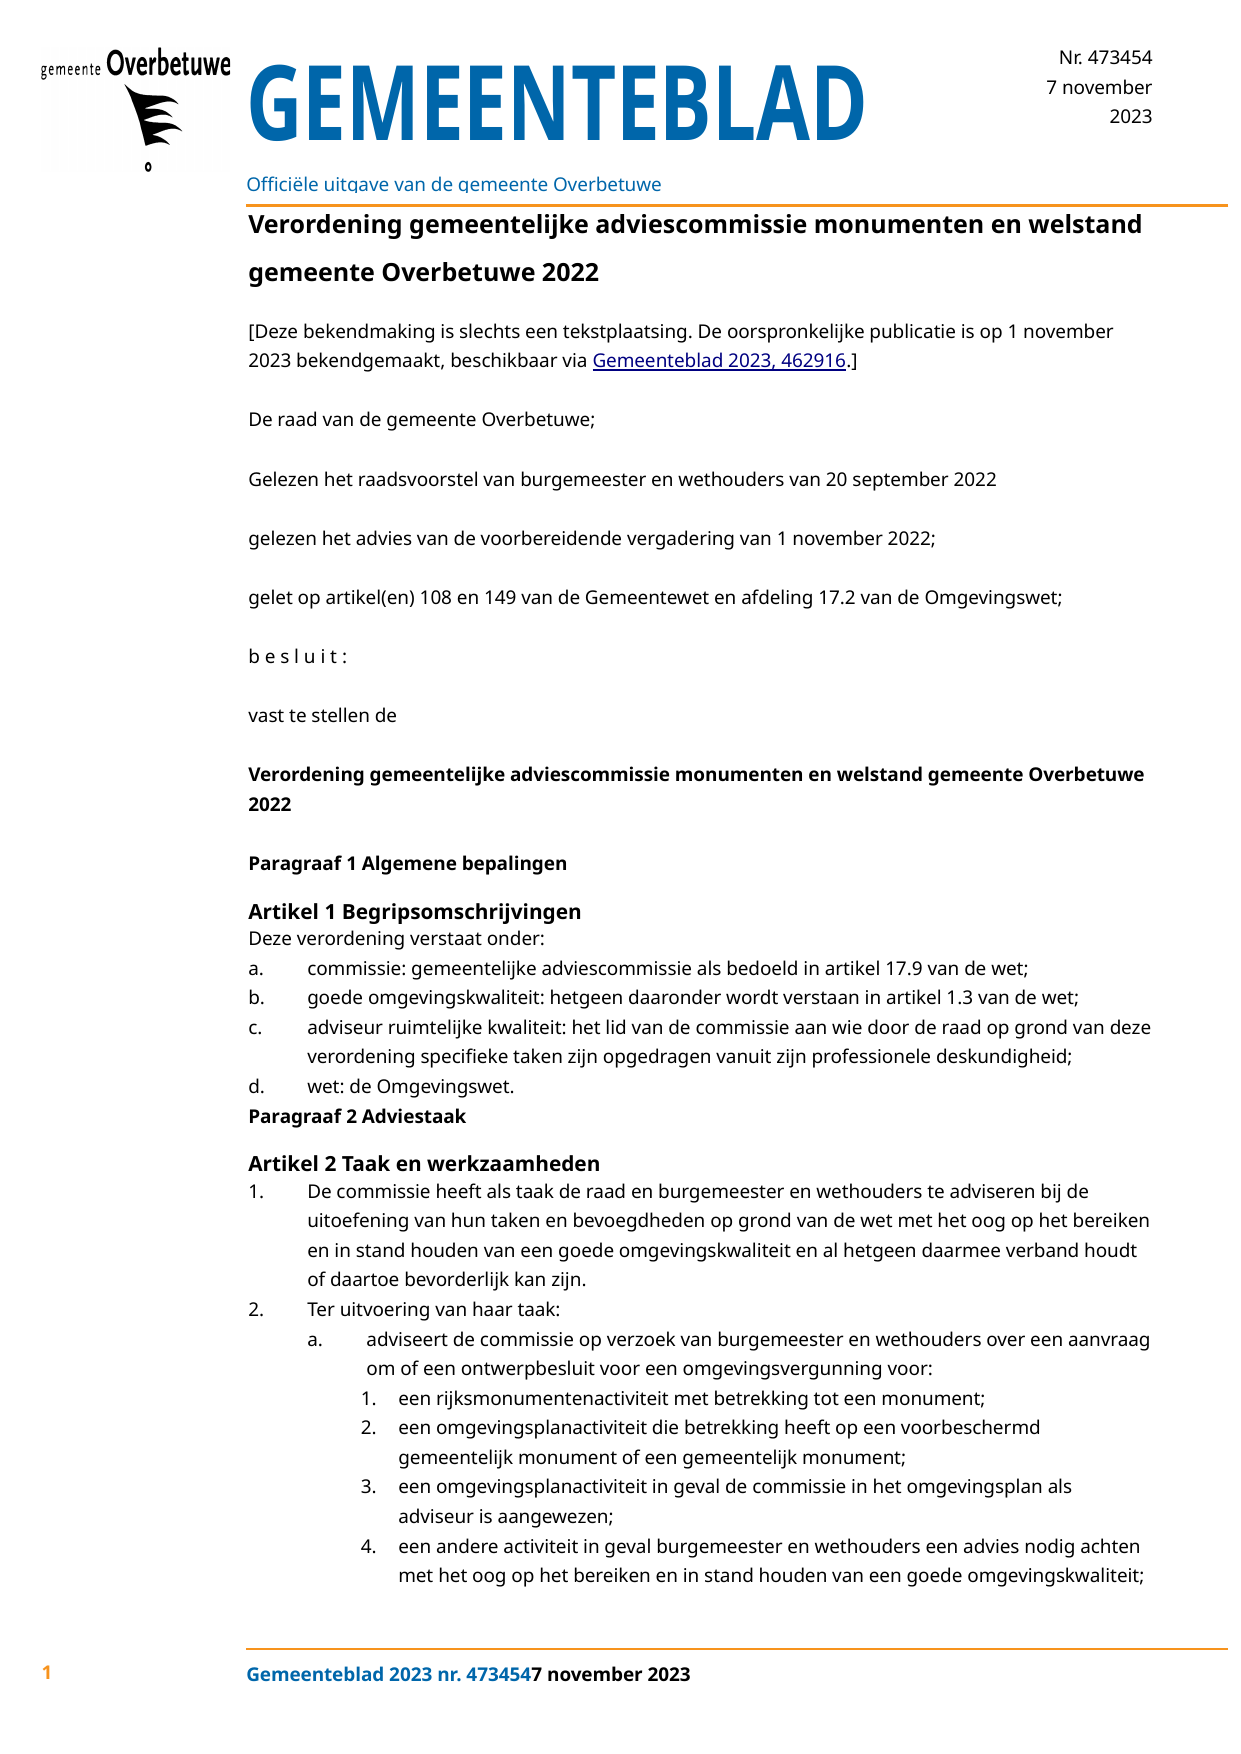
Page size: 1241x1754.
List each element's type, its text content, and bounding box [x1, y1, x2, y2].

list Ter uitvoering van haar taak: [248, 1296, 1152, 1322]
text Artikel 1 Begripsomschrijvingen [248, 897, 1152, 925]
text gelet op artikel(en) 108 en 149 van de Gemeentewet en afdeling 17.2 van de Omgevingswet; [248, 584, 1152, 610]
list een rijksmonumentenactiviteit met betrekking tot een monument; [361, 1385, 1152, 1411]
text Verordening gemeentelijke adviescommissie monumenten en welstand gemeente Overbetuwe 2022 [248, 207, 1152, 288]
text Deze verordening verstaat onder: [248, 925, 1152, 951]
list een omgevingsplanactiviteit die betrekking heeft op een voorbeschermd gemeentelijk monument of een gemeentelijk monument; [361, 1414, 1152, 1470]
text [Deze bekendmaking is slechts een tekstplaatsing. De oorspronkelijke publicatie is op 1 november 2023 bekendgemaakt, beschikbaar via Gemeenteblad 2023, 462916.] [248, 318, 1152, 373]
text vast te stellen de [248, 702, 1152, 728]
list wet: de Omgevingswet. [248, 1073, 1152, 1099]
text Gelezen het raadsvoorstel van burgemeester en wethouders van 20 september 2022 [248, 466, 1152, 492]
text Artikel 2 Taak en werkzaamheden [248, 1149, 1152, 1178]
list De commissie heeft als taak de raad en burgemeester en wethouders te adviseren bij de uitoefening van hun taken en bevoegdheden op grond van de wet met het oog op het bereiken en in stand houden van een goede omgevingskwaliteit en al hetgeen daarmee verband houdt of daartoe bevorderlijk kan zijn. [248, 1178, 1152, 1292]
text De raad van de gemeente Overbetuwe; [248, 407, 1152, 432]
list een andere activiteit in geval burgemeester en wethouders een advies nodig achten met het oog op het bereiken en in stand houden van een goede omgevingskwaliteit; [361, 1533, 1152, 1588]
list goede omgevingskwaliteit: hetgeen daaronder wordt verstaan in artikel 1.3 van de wet; [248, 984, 1152, 1010]
list een omgevingsplanactiviteit in geval de commissie in het omgevingsplan als adviseur is aangewezen; [361, 1474, 1152, 1529]
text Verordening gemeentelijke adviescommissie monumenten en welstand gemeente Overbetuwe 2022 [248, 762, 1152, 817]
text Paragraaf 1 Algemene bepalingen [248, 850, 1152, 876]
text gelezen het advies van de voorbereidende vergadering van 1 november 2022; [248, 525, 1152, 551]
list adviseur ruimtelijke kwaliteit: het lid van de commissie aan wie door de raad op grond van deze verordening specifieke taken zijn opgedragen vanuit zijn professionele deskundigheid; [248, 1014, 1152, 1069]
list commissie: gemeentelijke adviescommissie als bedoeld in artikel 17.9 van de wet; [248, 955, 1152, 981]
text b e s l u i t : [248, 643, 1152, 669]
text Paragraaf 2 Adviestaak [248, 1103, 1152, 1129]
list adviseert de commissie op verzoek van burgemeester en wethouders over een aanvraag om of een ontwerpbesluit voor een omgevingsvergunning voor: [307, 1326, 1152, 1381]
picture [41, 47, 231, 172]
